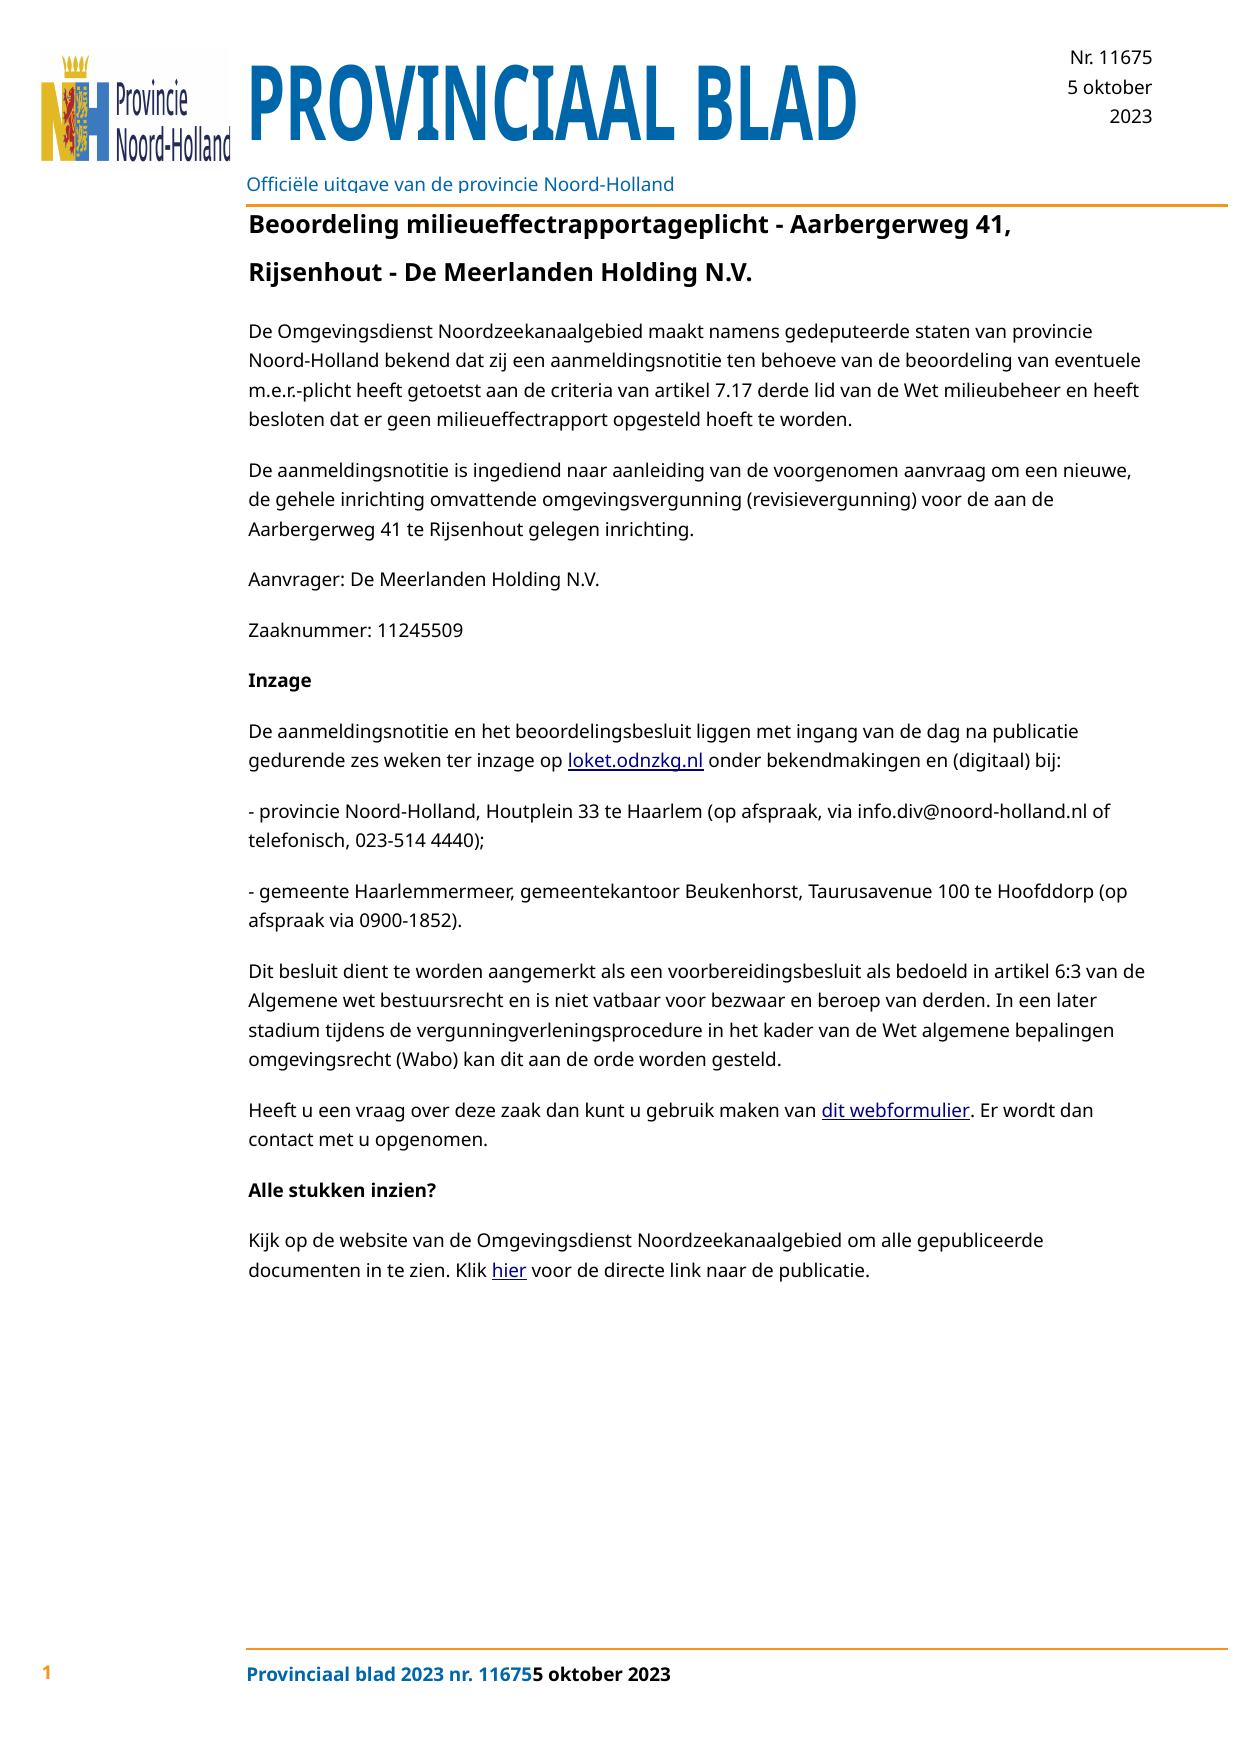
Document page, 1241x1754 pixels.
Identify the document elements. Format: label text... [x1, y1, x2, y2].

text De Omgevingsdienst Noordzeekanaalgebied maakt namens gedeputeerde staten van provincie Noord-Holland bekend dat zij een aanmeldingsnotitie ten behoeve van de beoordeling van eventuele m.e.r.-plicht heeft getoetst aan de criteria van artikel 7.17 derde lid van de Wet milieubeheer en heeft besloten dat er geen milieueffectrapport opgesteld hoeft te worden. [248, 318, 1152, 432]
text Dit besluit dient te worden aangemerkt als een voorbereidingsbesluit als bedoeld in artikel 6:3 van de Algemene wet bestuursrecht en is niet vatbaar voor bezwaar en beroep van derden. In een later stadium tijdens de vergunningverleningsprocedure in het kader van de Wet algemene bepalingen omgevingsrecht (Wabo) kan dit aan de orde worden gesteld. [248, 958, 1152, 1072]
text De aanmeldingsnotitie is ingediend naar aanleiding van de voorgenomen aanvraag om een nieuwe, de gehele inrichting omvattende omgevingsvergunning (revisievergunning) voor de aan de Aarbergerweg 41 te Rijsenhout gelegen inrichting. [248, 457, 1152, 542]
text - provincie Noord-Holland, Houtplein 33 te Haarlem (op afspraak, via info.div@noord-holland.nl of telefonisch, 023-514 4440); [248, 798, 1152, 853]
text Zaaknummer: 11245509 [248, 617, 1152, 643]
text Beoordeling milieueffectrapportageplicht - Aarbergerweg 41, Rijsenhout - De Meerlanden Holding N.V. [248, 207, 1152, 288]
picture [41, 47, 231, 172]
text Heeft u een vraag over deze zaak dan kunt u gebruik maken van dit webformulier. Er wordt dan contact met u opgenomen. [248, 1097, 1152, 1152]
text Aanvrager: De Meerlanden Holding N.V. [248, 567, 1152, 592]
text Inzage [248, 667, 1152, 693]
text De aanmeldingsnotitie en het beoordelingsbesluit liggen met ingang van de dag na publicatie gedurende zes weken ter inzage op loket.odnzkg.nl onder bekendmakingen en (digitaal) bij: [248, 718, 1152, 773]
text Alle stukken inzien? [248, 1177, 1152, 1203]
text - gemeente Haarlemmermeer, gemeentekantoor Beukenhorst, Taurusavenue 100 te Hoofddorp (op afspraak via 0900-1852). [248, 878, 1152, 933]
text Kijk op de website van de Omgevingsdienst Noordzeekanaalgebied om alle gepubliceerde documenten in te zien. Klik hier voor de directe link naar de publicatie. [248, 1227, 1152, 1283]
